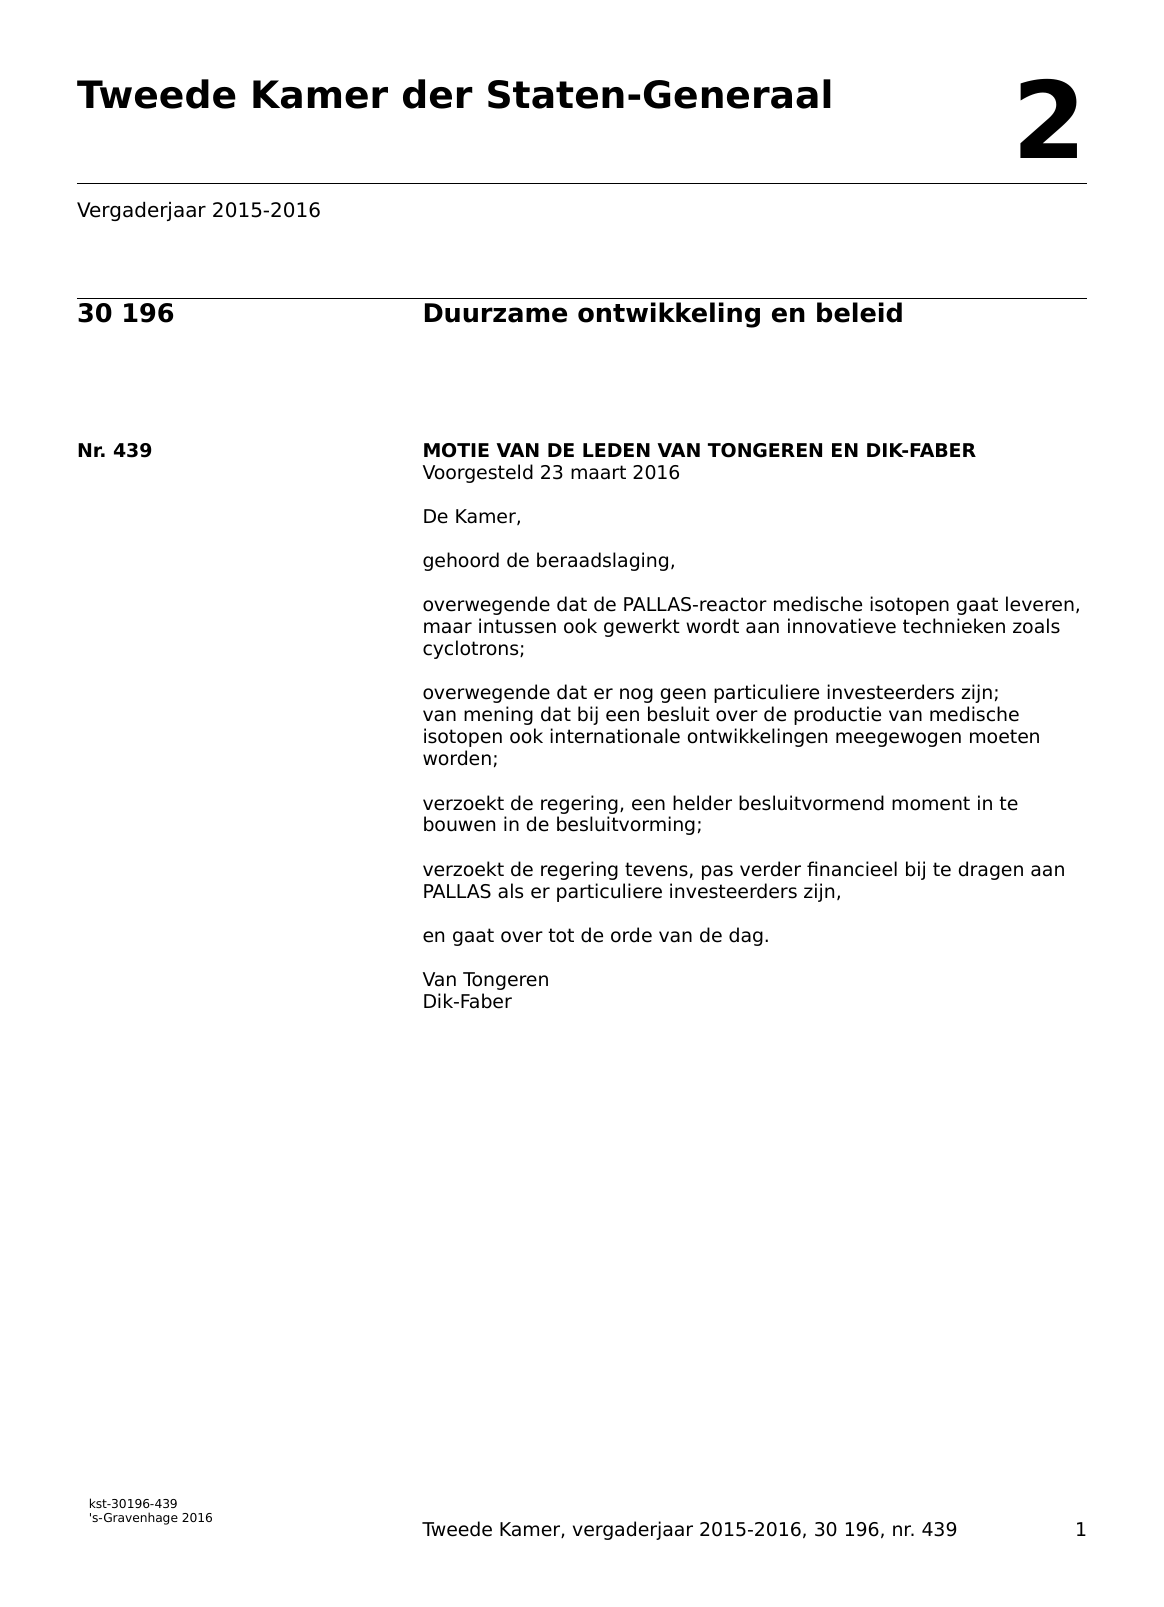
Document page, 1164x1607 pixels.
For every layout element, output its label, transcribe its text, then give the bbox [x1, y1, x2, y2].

text gehoord de beraadslaging, [422, 550, 1087, 572]
subtitle 30 196 Duurzame ontwikkeling en beleid [77, 299, 1087, 329]
text overwegende dat er nog geen particuliere investeerders zijn; [422, 682, 1087, 704]
text De Kamer, [422, 506, 1087, 528]
text en gaat over tot de orde van de dag. [422, 925, 1087, 947]
text Voorgesteld 23 maart 2016 [422, 462, 1087, 484]
table_cell Vergaderjaar 2015-2016 [77, 184, 1087, 298]
text van mening dat bij een besluit over de productie van medische isotopen ook internationale ontwikkelingen meegewogen moeten worden; [422, 704, 1087, 770]
text verzoekt de regering tevens, pas verder financieel bij te dragen aan PALLAS als er particuliere investeerders zijn, [422, 858, 1087, 902]
text Van Tongeren [422, 969, 1087, 991]
table_header Tweede Kamer der Staten-Generaal [77, 59, 886, 183]
text kst-30196-439 [88, 1497, 323, 1511]
table_header 2 [886, 59, 1087, 183]
text overwegende dat de PALLAS-reactor medische isotopen gaat leveren, maar intussen ook gewerkt wordt aan innovatieve technieken zoals cyclotrons; [422, 594, 1087, 660]
text Dik-Faber [422, 991, 1087, 1013]
text 's-Gravenhage 2016 [88, 1511, 323, 1525]
subtitle Nr. 439 MOTIE VAN DE LEDEN VAN TONGEREN EN DIK-FABER [77, 440, 1087, 462]
text verzoekt de regering, een helder besluitvormend moment in te bouwen in de besluitvorming; [422, 792, 1087, 836]
